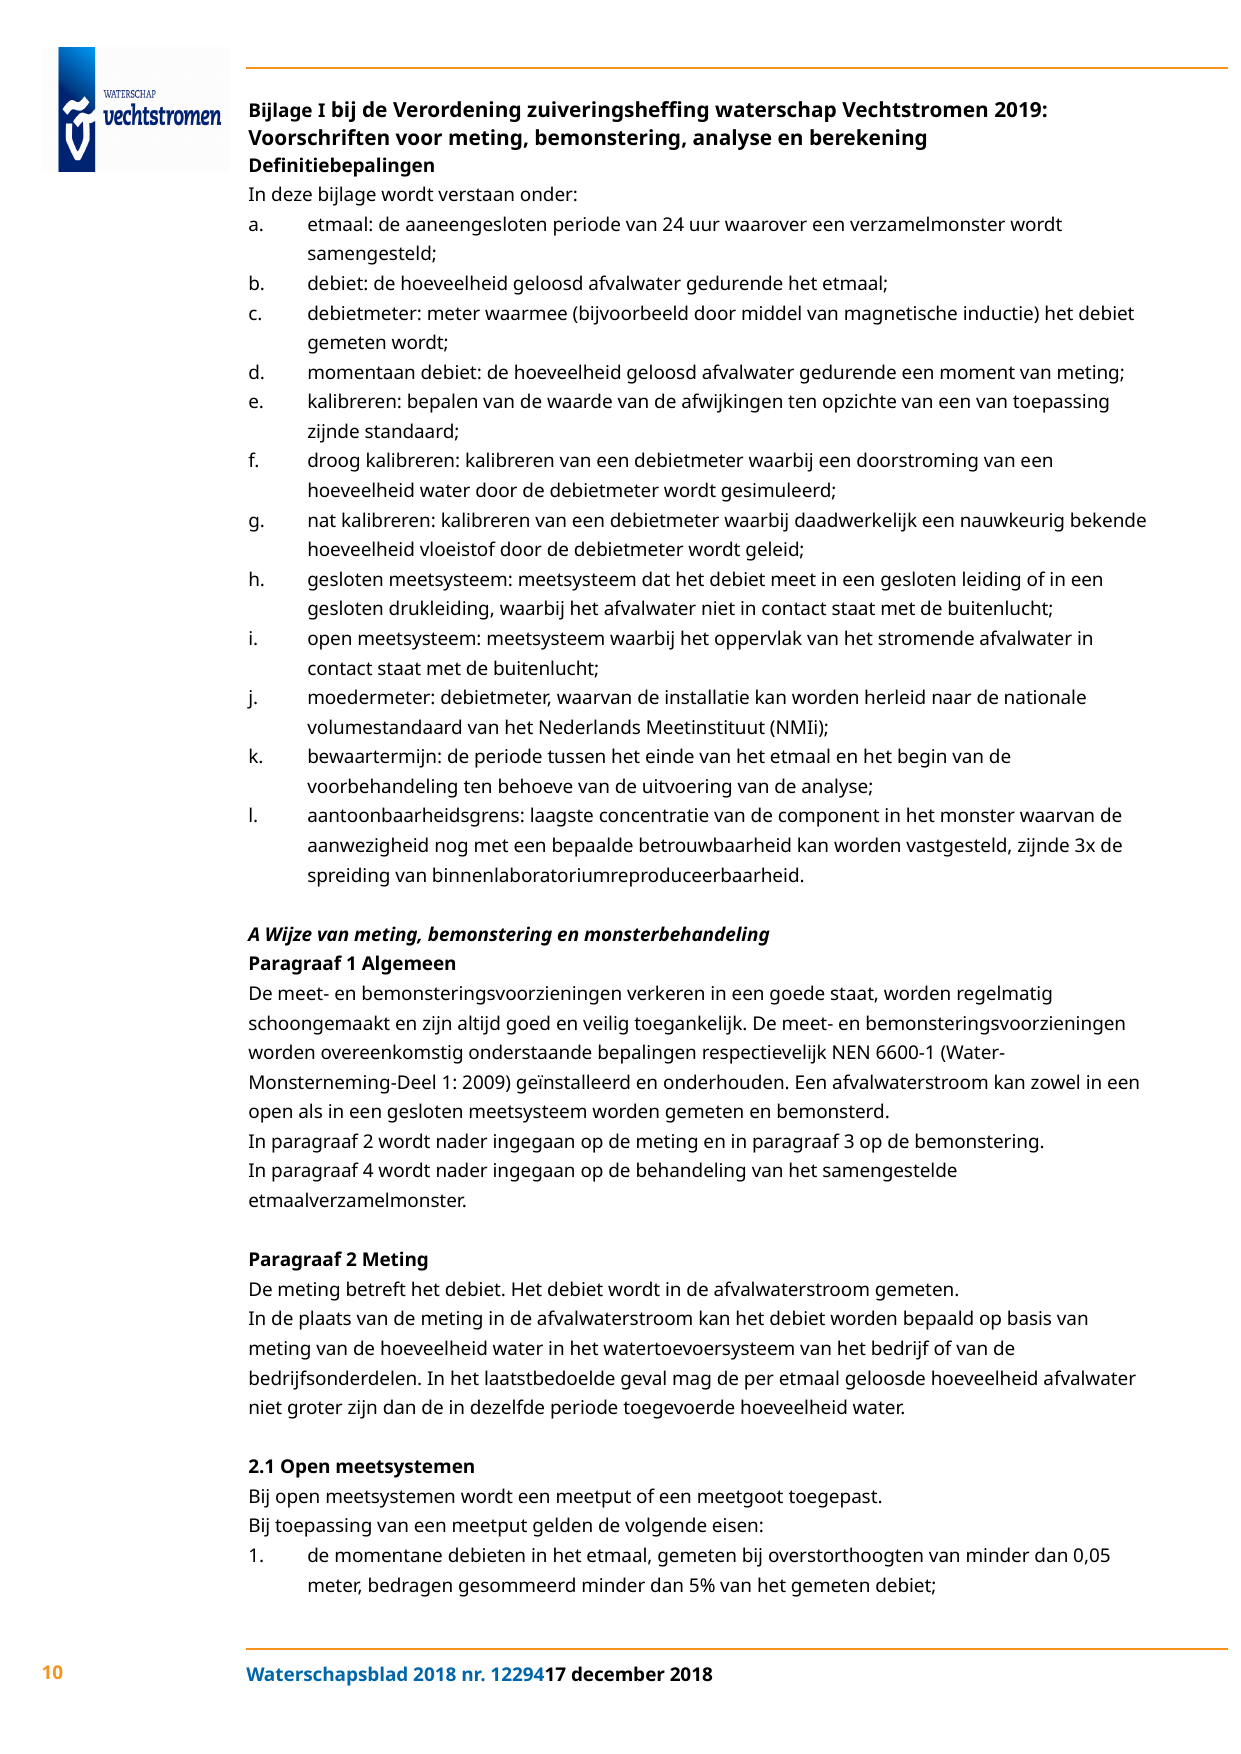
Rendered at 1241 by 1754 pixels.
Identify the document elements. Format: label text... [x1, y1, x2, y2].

text Bijlage I bij de Verordening zuiveringsheffing waterschap Vechtstromen 2019: Voorschriften voor meting, bemonstering, analyse en berekening [248, 95, 1152, 152]
text Bij open meetsystemen wordt een meetput of een meetgoot toegepast. [248, 1483, 1152, 1509]
text 2.1 Open meetsystemen [248, 1453, 1152, 1479]
text In deze bijlage wordt verstaan onder: [248, 181, 1152, 207]
text Definitiebepalingen [248, 152, 1152, 177]
text De meting betreft het debiet. Het debiet wordt in de afvalwaterstroom gemeten. [248, 1276, 1152, 1302]
list droog kalibreren: kalibreren van een debietmeter waarbij een doorstroming van een hoeveelheid water door de debietmeter wordt gesimuleerd; [248, 448, 1152, 503]
text Paragraaf 1 Algemeen [248, 951, 1152, 976]
list kalibreren: bepalen van de waarde van de afwijkingen ten opzichte van een van toepassing zijnde standaard; [248, 388, 1152, 444]
text Paragraaf 2 Meting [248, 1246, 1152, 1272]
list open meetsysteem: meetsysteem waarbij het oppervlak van het stromende afvalwater in contact staat met de buitenlucht; [248, 625, 1152, 680]
list momentaan debiet: de hoeveelheid geloosd afvalwater gedurende een moment van meting; [248, 359, 1152, 384]
list moedermeter: debietmeter, waarvan de installatie kan worden herleid naar de nationale volumestandaard van het Nederlands Meetinstituut (NMIi); [248, 684, 1152, 739]
list nat kalibreren: kalibreren van een debietmeter waarbij daadwerkelijk een nauwkeurig bekende hoeveelheid vloeistof door de debietmeter wordt geleid; [248, 507, 1152, 562]
picture [41, 47, 231, 172]
list debietmeter: meter waarmee (bijvoorbeeld door middel van magnetische inductie) het debiet gemeten wordt; [248, 300, 1152, 355]
list debiet: de hoeveelheid geloosd afvalwater gedurende het etmaal; [248, 270, 1152, 296]
text Bij toepassing van een meetput gelden de volgende eisen: [248, 1513, 1152, 1538]
text De meet- en bemonsteringsvoorzieningen verkeren in een goede staat, worden regelmatig schoongemaakt en zijn altijd goed en veilig toegankelijk. De meet- en bemonsteringsvoorzieningen worden overeenkomstig onderstaande bepalingen respectievelijk NEN 6600-1 (Water-Monsterneming-Deel 1: 2009) geïnstalleerd en onderhouden. Een afvalwaterstroom kan zowel in een open als in een gesloten meetsysteem worden gemeten en bemonsterd. [248, 980, 1152, 1124]
text In paragraaf 4 wordt nader ingegaan op de behandeling van het samengestelde etmaalverzamelmonster. [248, 1158, 1152, 1213]
text In paragraaf 2 wordt nader ingegaan op de meting en in paragraaf 3 op de bemonstering. [248, 1128, 1152, 1154]
list etmaal: de aaneengesloten periode van 24 uur waarover een verzamelmonster wordt samengesteld; [248, 211, 1152, 266]
list aantoonbaarheidsgrens: laagste concentratie van de component in het monster waarvan de aanwezigheid nog met een bepaalde betrouwbaarheid kan worden vastgesteld, zijnde 3x de spreiding van binnenlaboratoriumreproduceerbaarheid. [248, 803, 1152, 887]
text In de plaats van de meting in de afvalwaterstroom kan het debiet worden bepaald op basis van meting van de hoeveelheid water in het watertoevoersysteem van het bedrijf of van de bedrijfsonderdelen. In het laatstbedoelde geval mag de per etmaal geloosde hoeveelheid afvalwater niet groter zijn dan de in dezelfde periode toegevoerde hoeveelheid water. [248, 1306, 1152, 1420]
text A Wijze van meting, bemonstering en monsterbehandeling [248, 921, 1152, 947]
list de momentane debieten in het etmaal, gemeten bij overstorthoogten van minder dan 0,05 meter, bedragen gesommeerd minder dan 5% van het gemeten debiet; [248, 1542, 1152, 1597]
list gesloten meetsysteem: meetsysteem dat het debiet meet in een gesloten leiding of in een gesloten drukleiding, waarbij het afvalwater niet in contact staat met de buitenlucht; [248, 566, 1152, 621]
list bewaartermijn: de periode tussen het einde van het etmaal en het begin van de voorbehandeling ten behoeve van de uitvoering van de analyse; [248, 743, 1152, 799]
